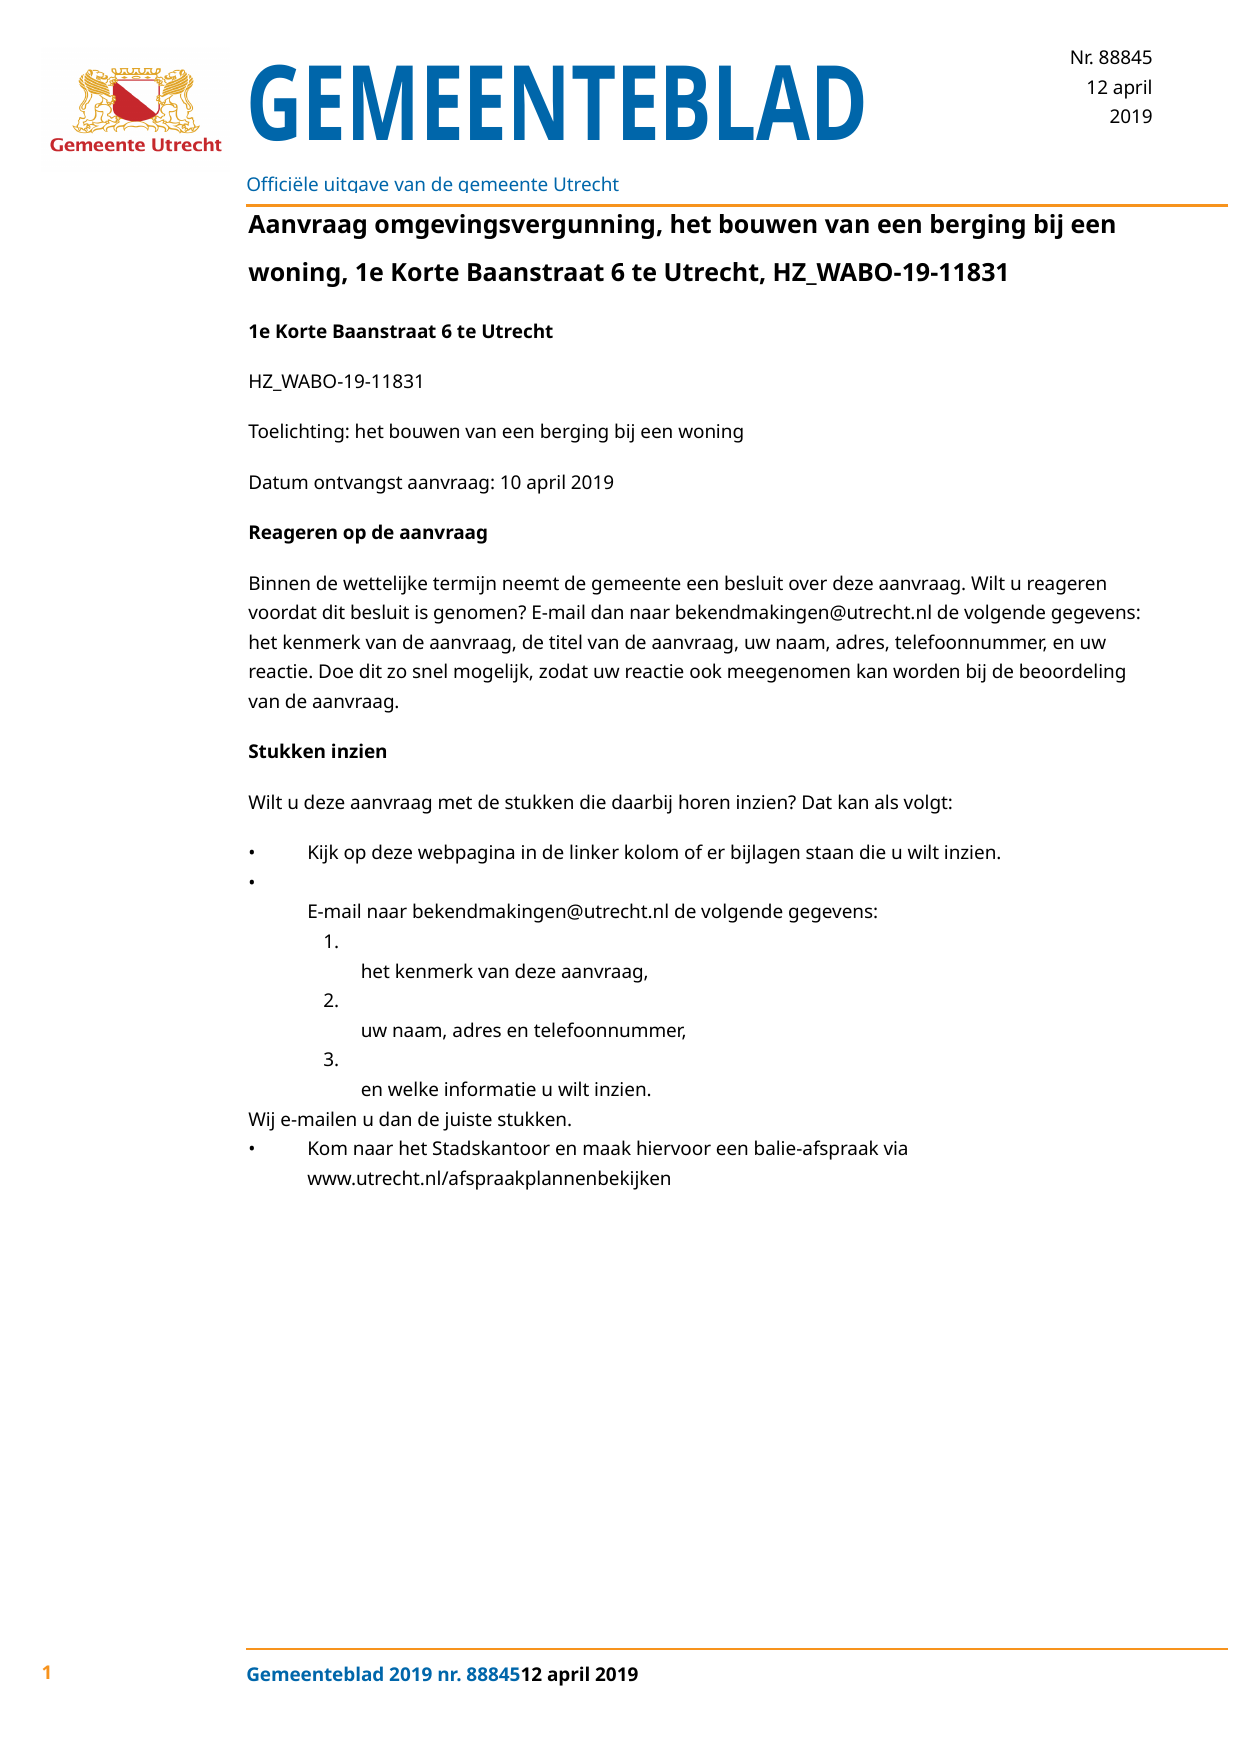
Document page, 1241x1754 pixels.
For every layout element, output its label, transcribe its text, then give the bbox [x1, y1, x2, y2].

list E-mail naar bekendmakingen@utrecht.nl de volgende gegevens: [248, 899, 1152, 924]
list het kenmerk van deze aanvraag, [323, 958, 1152, 984]
text Stukken inzien [248, 739, 1152, 764]
text Reageren op de aanvraag [248, 519, 1152, 545]
picture [41, 47, 231, 172]
text Wilt u deze aanvraag met de stukken die daarbij horen inzien? Dat kan als volgt: [248, 789, 1152, 815]
text Toelichting: het bouwen van een berging bij een woning [248, 419, 1152, 444]
text Wij e-mailen u dan de juiste stukken. [248, 1106, 1152, 1132]
list Kijk op deze webpagina in de linker kolom of er bijlagen staan die u wilt inzien. [248, 839, 1152, 865]
text Binnen de wettelijke termijn neemt de gemeente een besluit over deze aanvraag. Wilt u reageren voordat dit besluit is genomen? E-mail dan naar bekendmakingen@utrecht.nl de volgende gegevens: het kenmerk van de aanvraag, de titel van de aanvraag, uw naam, adres, telefoonnummer, en uw reactie. Doe dit zo snel mogelijk, zodat uw reactie ook meegenomen kan worden bij de beoordeling van de aanvraag. [248, 570, 1152, 714]
text Aanvraag omgevingsvergunning, het bouwen van een berging bij een woning, 1e Korte Baanstraat 6 te Utrecht, HZ_WABO-19-11831 [248, 207, 1152, 288]
text HZ_WABO-19-11831 [248, 368, 1152, 394]
list Kom naar het Stadskantoor en maak hiervoor een balie-afspraak via www.utrecht.nl/afspraakplannenbekijken [248, 1135, 1152, 1191]
list en welke informatie u wilt inzien. [323, 1076, 1152, 1102]
text Datum ontvangst aanvraag: 10 april 2019 [248, 469, 1152, 495]
list uw naam, adres en telefoonnummer, [323, 1017, 1152, 1043]
text 1e Korte Baanstraat 6 te Utrecht [248, 318, 1152, 344]
